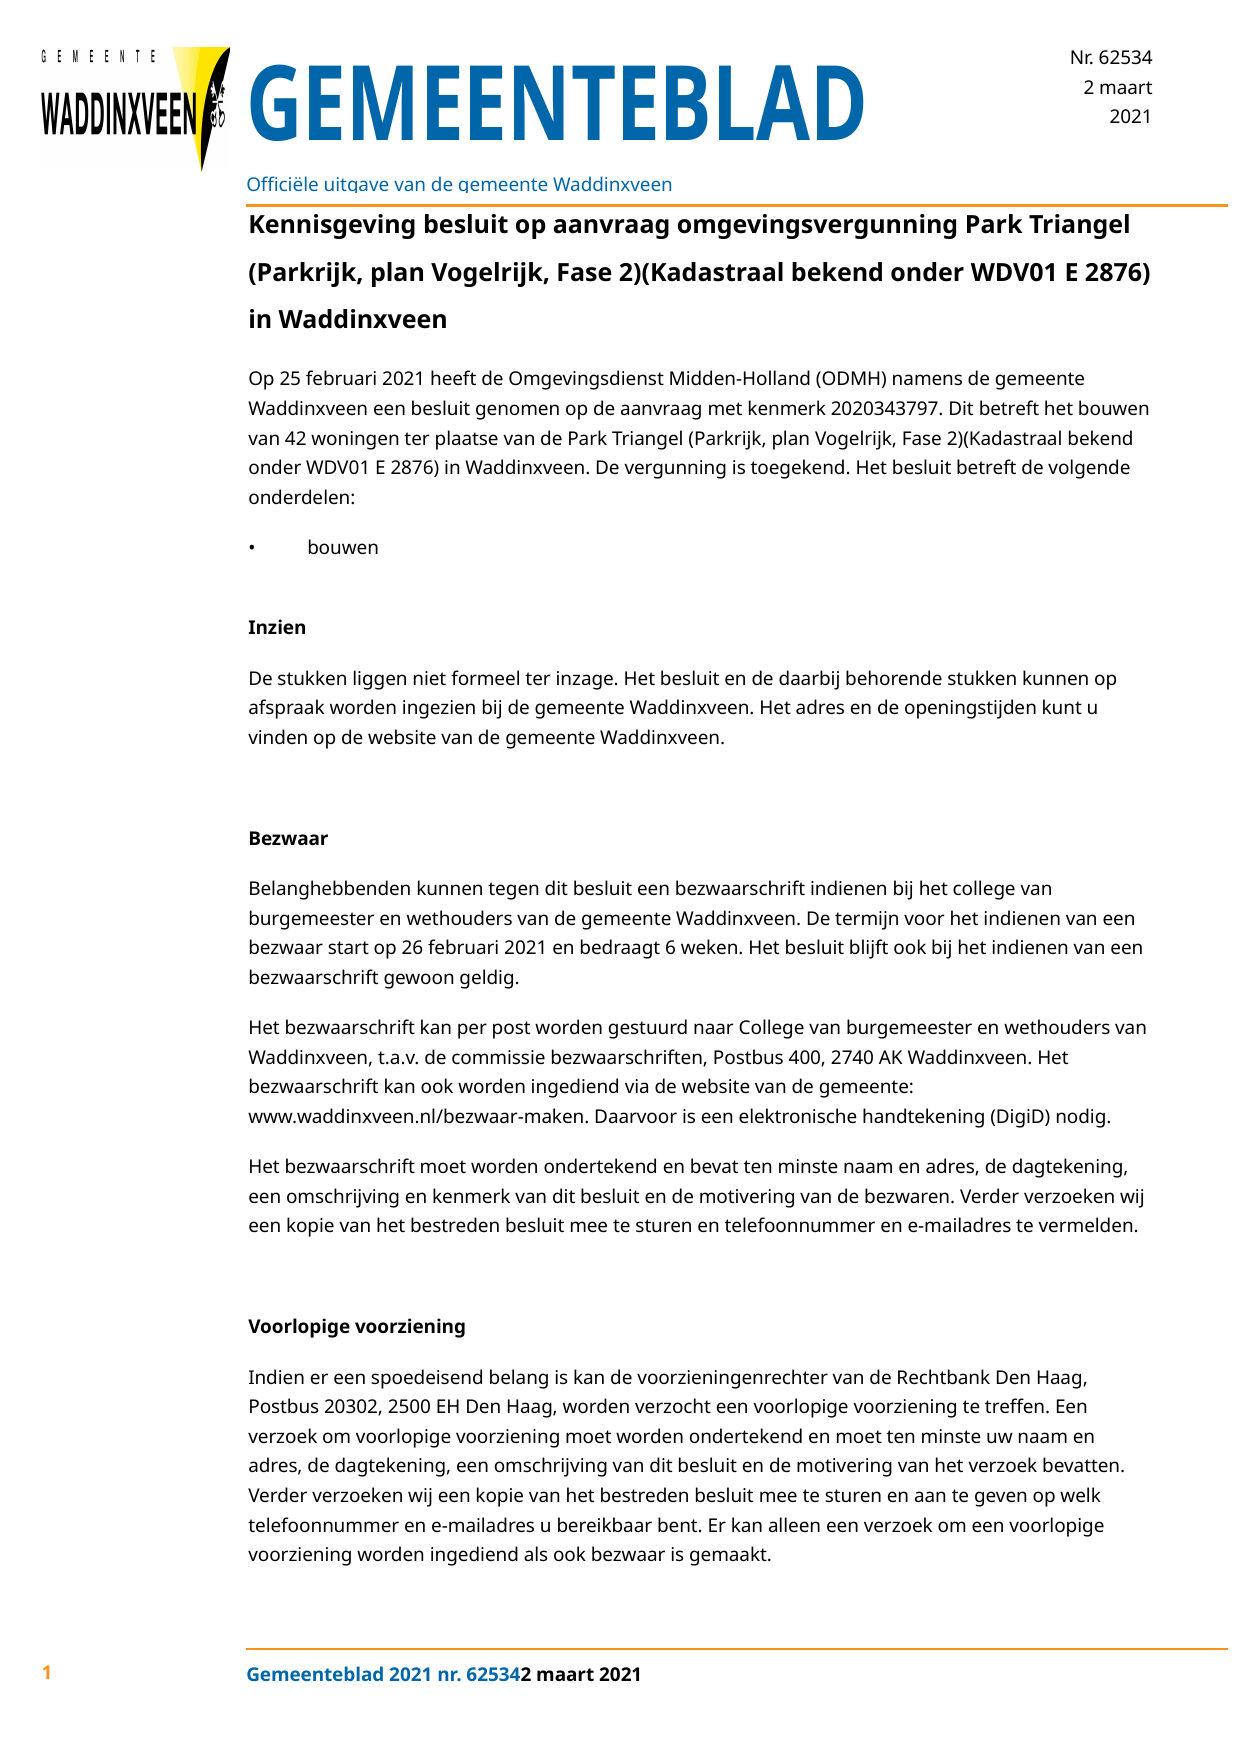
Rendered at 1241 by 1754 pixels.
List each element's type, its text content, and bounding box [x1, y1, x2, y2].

text De stukken liggen niet formeel ter inzage. Het besluit en de daarbij behorende stukken kunnen op afspraak worden ingezien bij de gemeente Waddinxveen. Het adres en de openingstijden kunt u vinden op de website van de gemeente Waddinxveen. [248, 665, 1152, 749]
text Voorlopige voorziening [248, 1313, 1152, 1339]
text Het bezwaarschrift moet worden ondertekend en bevat ten minste naam en adres, de dagtekening, een omschrijving en kenmerk van dit besluit en de motivering van de bezwaren. Verder verzoeken wij een kopie van het bestreden besluit mee te sturen en telefoonnummer en e-mailadres te vermelden. [248, 1153, 1152, 1238]
text Het bezwaarschrift kan per post worden gestuurd naar College van burgemeester en wethouders van Waddinxveen, t.a.v. de commissie bezwaarschriften, Postbus 400, 2740 AK Waddinxveen. Het bezwaarschrift kan ook worden ingediend via de website van de gemeente: www.waddinxveen.nl/bezwaar-maken. Daarvoor is een elektronische handtekening (DigiD) nodig. [248, 1014, 1152, 1129]
text Bezwaar [248, 825, 1152, 850]
text Indien er een spoedeisend belang is kan de voorzieningenrechter van de Rechtbank Den Haag, Postbus 20302, 2500 EH Den Haag, worden verzocht een voorlopige voorziening te treffen. Een verzoek om voorlopige voorziening moet worden ondertekend en moet ten minste uw naam en adres, de dagtekening, een omschrijving van dit besluit en de motivering van het verzoek bevatten. Verder verzoeken wij een kopie van het bestreden besluit mee te sturen en aan te geven op welk telefoonnummer en e-mailadres u bereikbaar bent. Er kan alleen een verzoek om een voorlopige voorziening worden ingediend als ook bezwaar is gemaakt. [248, 1364, 1152, 1567]
text Belanghebbenden kunnen tegen dit besluit een bezwaarschrift indienen bij het college van burgemeester en wethouders van de gemeente Waddinxveen. De termijn voor het indienen van een bezwaar start op 26 februari 2021 en bedraagt 6 weken. Het besluit blijft ook bij het indienen van een bezwaarschrift gewoon geldig. [248, 875, 1152, 989]
list bouwen [248, 534, 1152, 560]
text Kennisgeving besluit op aanvraag omgevingsvergunning Park Triangel (Parkrijk, plan Vogelrijk, Fase 2)(Kadastraal bekend onder WDV01 E 2876) in Waddinxveen [248, 207, 1152, 336]
picture [41, 47, 231, 172]
text Op 25 februari 2021 heeft de Omgevingsdienst Midden-Holland (ODMH) namens de gemeente Waddinxveen een besluit genomen op de aanvraag met kenmerk 2020343797. Dit betreft het bouwen van 42 woningen ter plaatse van de Park Triangel (Parkrijk, plan Vogelrijk, Fase 2)(Kadastraal bekend onder WDV01 E 2876) in Waddinxveen. De vergunning is toegekend. Het besluit betreft de volgende onderdelen: [248, 366, 1152, 509]
text Inzien [248, 614, 1152, 640]
